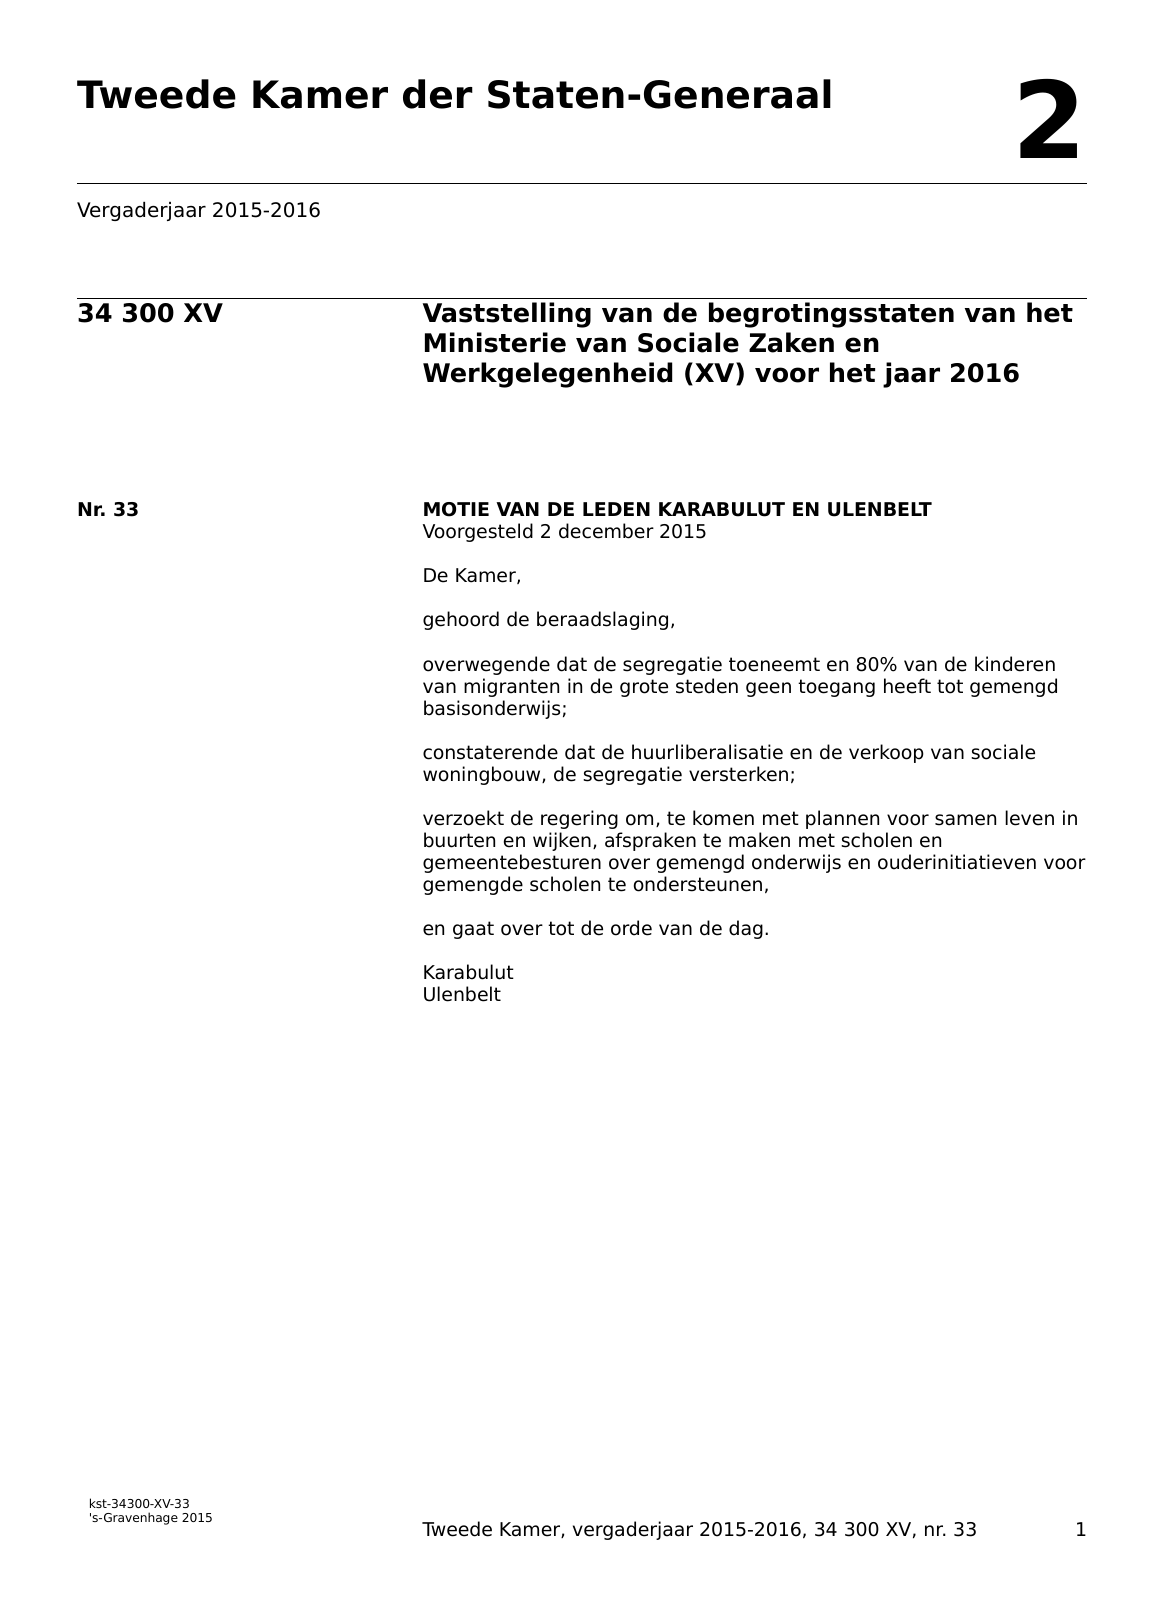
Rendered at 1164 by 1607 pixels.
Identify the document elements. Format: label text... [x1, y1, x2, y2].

text verzoekt de regering om, te komen met plannen voor samen leven in buurten en wijken, afspraken te maken met scholen en gemeentebesturen over gemengd onderwijs en ouderinitiatieven voor gemengde scholen te ondersteunen, [422, 808, 1087, 896]
table_cell Vergaderjaar 2015-2016 [77, 184, 1087, 298]
table_header 2 [886, 59, 1087, 183]
text en gaat over tot de orde van de dag. [422, 918, 1087, 940]
text overwegende dat de segregatie toeneemt en 80% van de kinderen van migranten in de grote steden geen toegang heeft tot gemengd basisonderwijs; [422, 653, 1087, 719]
text constaterende dat de huurliberalisatie en de verkoop van sociale woningbouw, de segregatie versterken; [422, 742, 1087, 786]
text 's-Gravenhage 2015 [88, 1511, 323, 1525]
text De Kamer, [422, 565, 1087, 587]
text gehoord de beraadslaging, [422, 609, 1087, 631]
text Voorgesteld 2 december 2015 [422, 521, 1087, 543]
text kst-34300-XV-33 [88, 1497, 323, 1511]
text Karabulut [422, 962, 1087, 984]
text Ulenbelt [422, 984, 1087, 1006]
subtitle Nr. 33 MOTIE VAN DE LEDEN KARABULUT EN ULENBELT [77, 499, 1087, 521]
table_header Tweede Kamer der Staten-Generaal [77, 59, 886, 183]
subtitle 34 300 XV Vaststelling van de begrotingsstaten van het Ministerie van Sociale Zaken en Werkgelegenheid (XV) voor het jaar 2016 [77, 299, 1087, 388]
